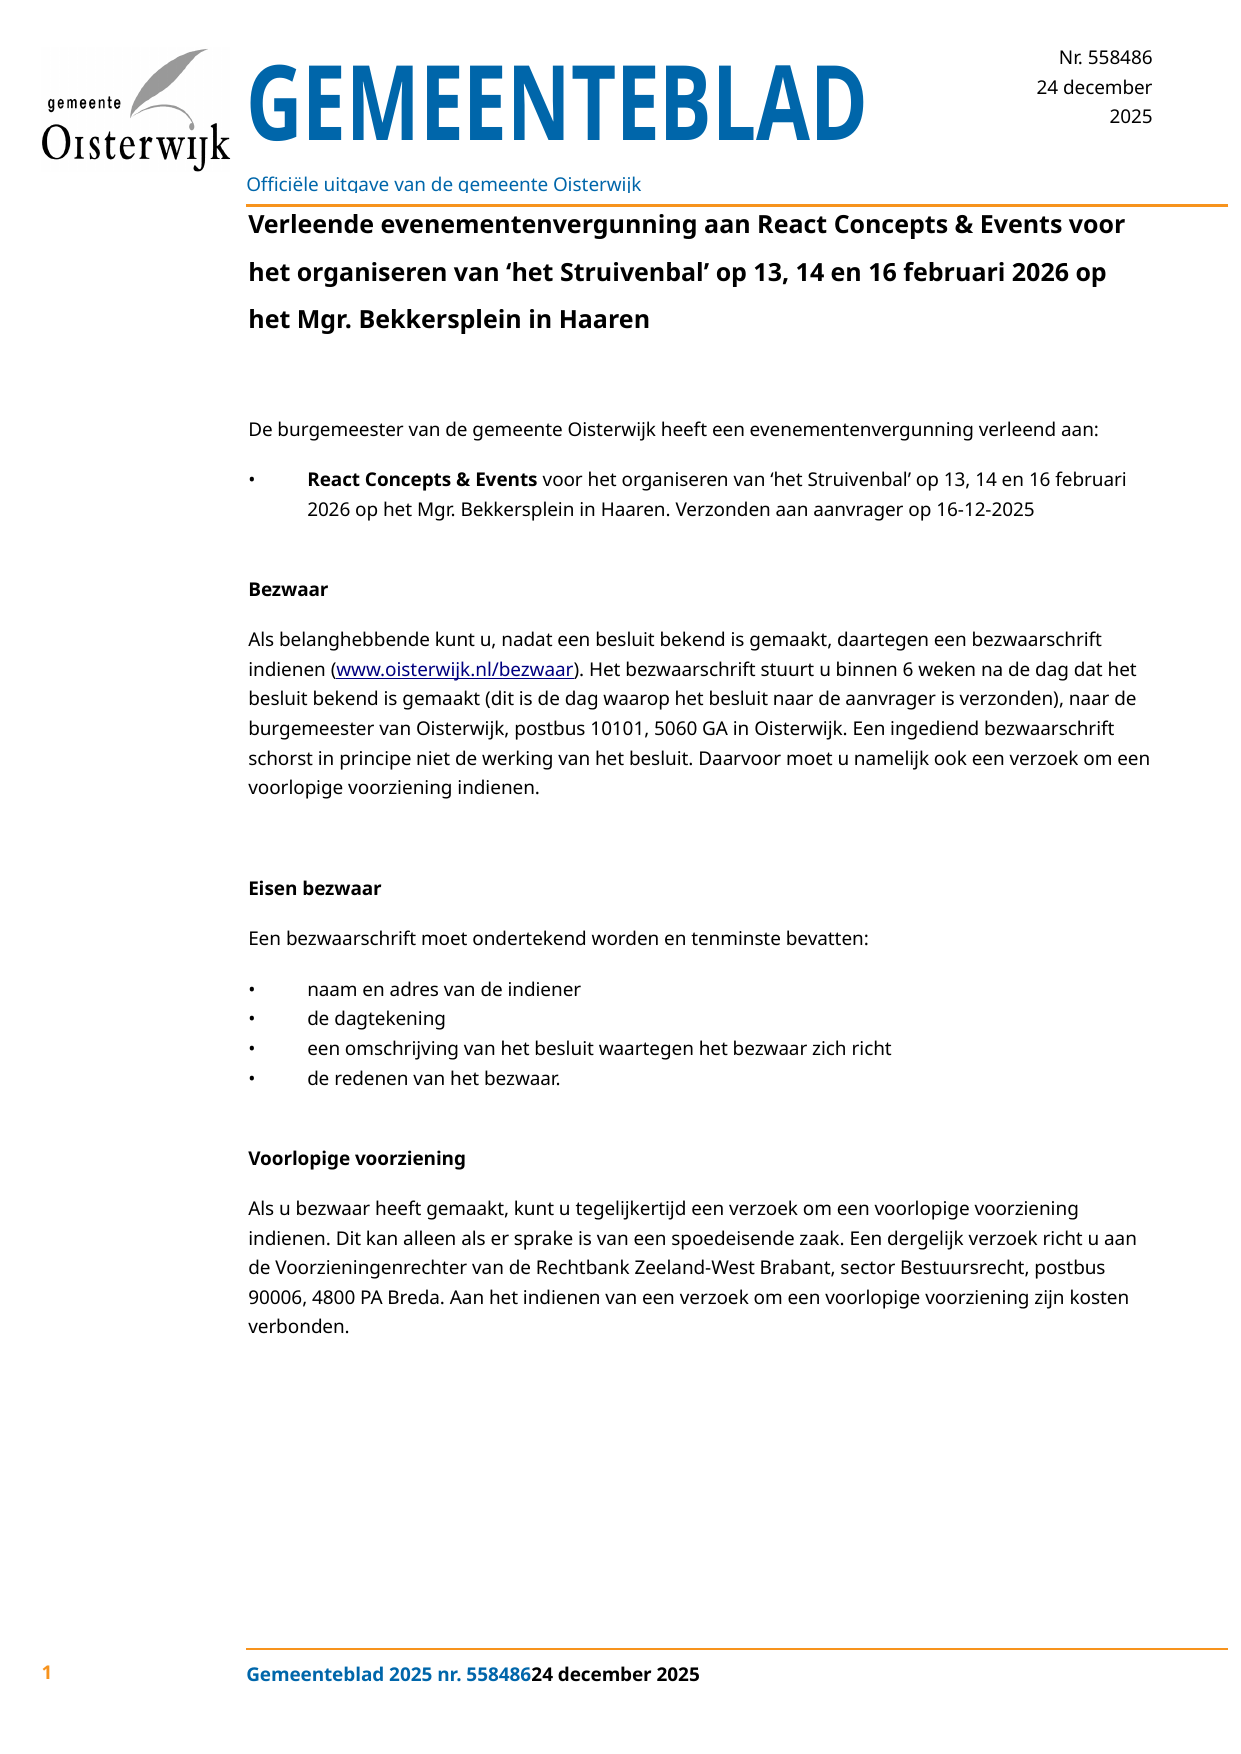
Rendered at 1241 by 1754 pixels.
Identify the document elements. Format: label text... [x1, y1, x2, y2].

text Voorlopige voorziening [248, 1145, 1152, 1170]
list de redenen van het bezwaar. [248, 1065, 1152, 1090]
list React Concepts & Events voor het organiseren van ‘het Struivenbal’ op 13, 14 en 16 februari 2026 op het Mgr. Bekkersplein in Haaren. Verzonden aan aanvrager op 16-12-2025 [248, 466, 1152, 522]
list een omschrijving van het besluit waartegen het bezwaar zich richt [248, 1035, 1152, 1061]
text Als u bezwaar heeft gemaakt, kunt u tegelijkertijd een verzoek om een voorlopige voorziening indienen. Dit kan alleen als er sprake is van een spoedeisende zaak. Een dergelijk verzoek richt u aan de Voorzieningenrechter van de Rechtbank Zeeland-West Brabant, sector Bestuursrecht, postbus 90006, 4800 PA Breda. Aan het indienen van een verzoek om een voorlopige voorziening zijn kosten verbonden. [248, 1195, 1152, 1339]
text Bezwaar [248, 576, 1152, 602]
text Een bezwaarschrift moet ondertekend worden en tenminste bevatten: [248, 926, 1152, 951]
text Als belanghebbende kunt u, nadat een besluit bekend is gemaakt, daartegen een bezwaarschrift indienen (www.oisterwijk.nl/bezwaar). Het bezwaarschrift stuurt u binnen 6 weken na de dag dat het besluit bekend is gemaakt (dit is de dag waarop het besluit naar de aanvrager is verzonden), naar de burgemeester van Oisterwijk, postbus 10101, 5060 GA in Oisterwijk. Een ingediend bezwaarschrift schorst in principe niet de werking van het besluit. Daarvoor moet u namelijk ook een verzoek om een voorlopige voorziening indienen. [248, 626, 1152, 800]
list naam en adres van de indiener [248, 976, 1152, 1002]
list de dagtekening [248, 1006, 1152, 1031]
text Eisen bezwaar [248, 875, 1152, 901]
text Verleende evenementenvergunning aan React Concepts & Events voor het organiseren van ‘het Struivenbal’ op 13, 14 en 16 februari 2026 op het Mgr. Bekkersplein in Haaren [248, 207, 1152, 336]
picture [41, 47, 231, 172]
text De burgemeester van de gemeente Oisterwijk heeft een evenementenvergunning verleend aan: [248, 416, 1152, 442]
